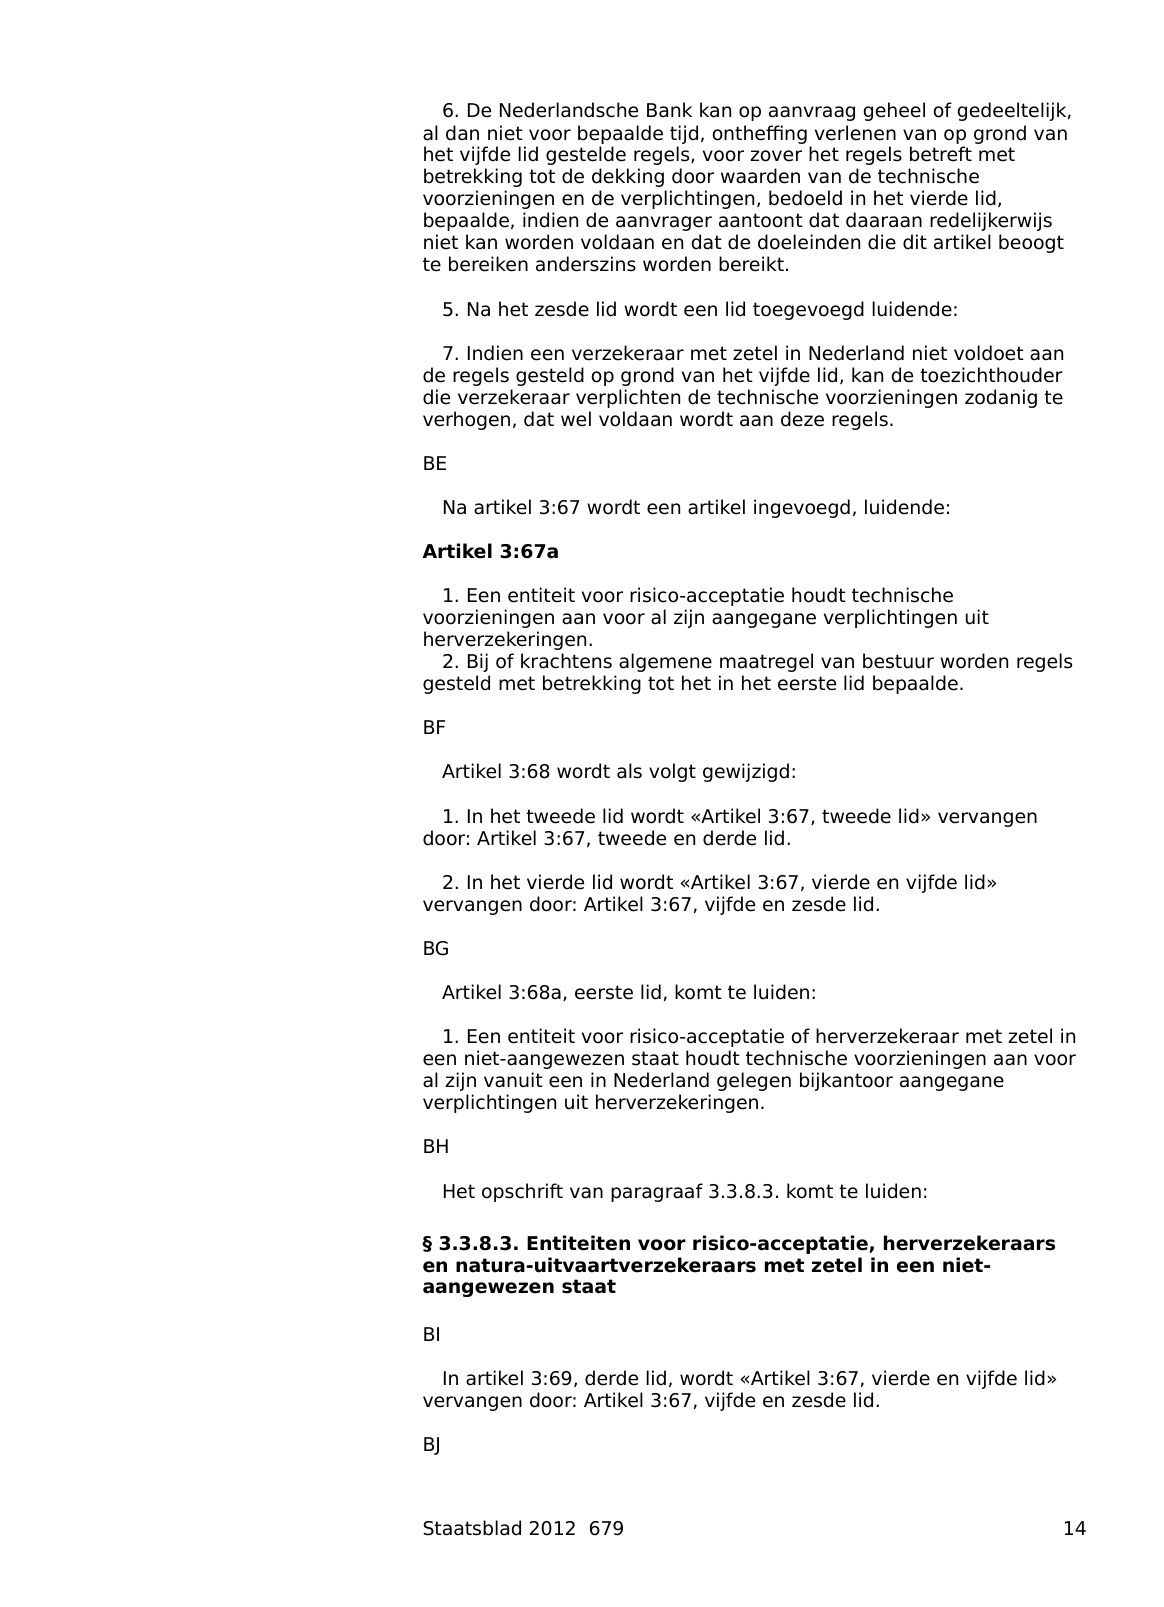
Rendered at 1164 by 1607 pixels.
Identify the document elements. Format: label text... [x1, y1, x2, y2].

text 1. Een entiteit voor risico-acceptatie houdt technische voorzieningen aan voor al zijn aangegane verplichtingen uit herverzekeringen. [422, 585, 1087, 651]
text 7. Indien een verzekeraar met zetel in Nederland niet voldoet aan de regels gesteld op grond van het vijfde lid, kan de toezichthouder die verzekeraar verplichten de technische voorzieningen zodanig te verhogen, dat wel voldaan wordt aan deze regels. [422, 343, 1087, 431]
text BE [422, 453, 1087, 475]
subtitle Artikel 3:67a [422, 541, 1087, 563]
text 2. In het vierde lid wordt «Artikel 3:67, vierde en vijfde lid» vervangen door: Artikel 3:67, vijfde en zesde lid. [422, 872, 1087, 916]
text 1. In het tweede lid wordt «Artikel 3:67, tweede lid» vervangen door: Artikel 3:67, tweede en derde lid. [422, 806, 1087, 849]
text BH [422, 1136, 1087, 1158]
text Na artikel 3:67 wordt een artikel ingevoegd, luidende: [422, 497, 1087, 519]
text Artikel 3:68a, eerste lid, komt te luiden: [422, 982, 1087, 1004]
text BF [422, 717, 1087, 739]
subtitle § 3.3.8.3. Entiteiten voor risico-acceptatie, herverzekeraars en natura-uitvaartverzekeraars met zetel in een niet-aangewezen staat [422, 1232, 1087, 1298]
text BI [422, 1323, 1087, 1345]
text Artikel 3:68 wordt als volgt gewijzigd: [422, 761, 1087, 783]
text 1. Een entiteit voor risico-acceptatie of herverzekeraar met zetel in een niet-aangewezen staat houdt technische voorzieningen aan voor al zijn vanuit een in Nederland gelegen bijkantoor aangegane verplichtingen uit herverzekeringen. [422, 1026, 1087, 1114]
text In artikel 3:69, derde lid, wordt «Artikel 3:67, vierde en vijfde lid» vervangen door: Artikel 3:67, vijfde en zesde lid. [422, 1368, 1087, 1412]
text 5. Na het zesde lid wordt een lid toegevoegd luidende: [422, 298, 1087, 320]
text 2. Bij of krachtens algemene maatregel van bestuur worden regels gesteld met betrekking tot het in het eerste lid bepaalde. [422, 651, 1087, 695]
text Het opschrift van paragraaf 3.3.8.3. komt te luiden: [422, 1181, 1087, 1202]
text BG [422, 938, 1087, 960]
text 6. De Nederlandsche Bank kan op aanvraag geheel of gedeeltelijk, al dan niet voor bepaalde tijd, ontheffing verlenen van op grond van het vijfde lid gestelde regels, voor zover het regels betreft met betrekking tot de dekking door waarden van de technische voorzieningen en de verplichtingen, bedoeld in het vierde lid, bepaalde, indien de aanvrager aantoont dat daaraan redelijkerwijs niet kan worden voldaan en dat de doeleinden die dit artikel beoogt te bereiken anderszins worden bereikt. [422, 100, 1087, 276]
text BJ [422, 1434, 1087, 1456]
